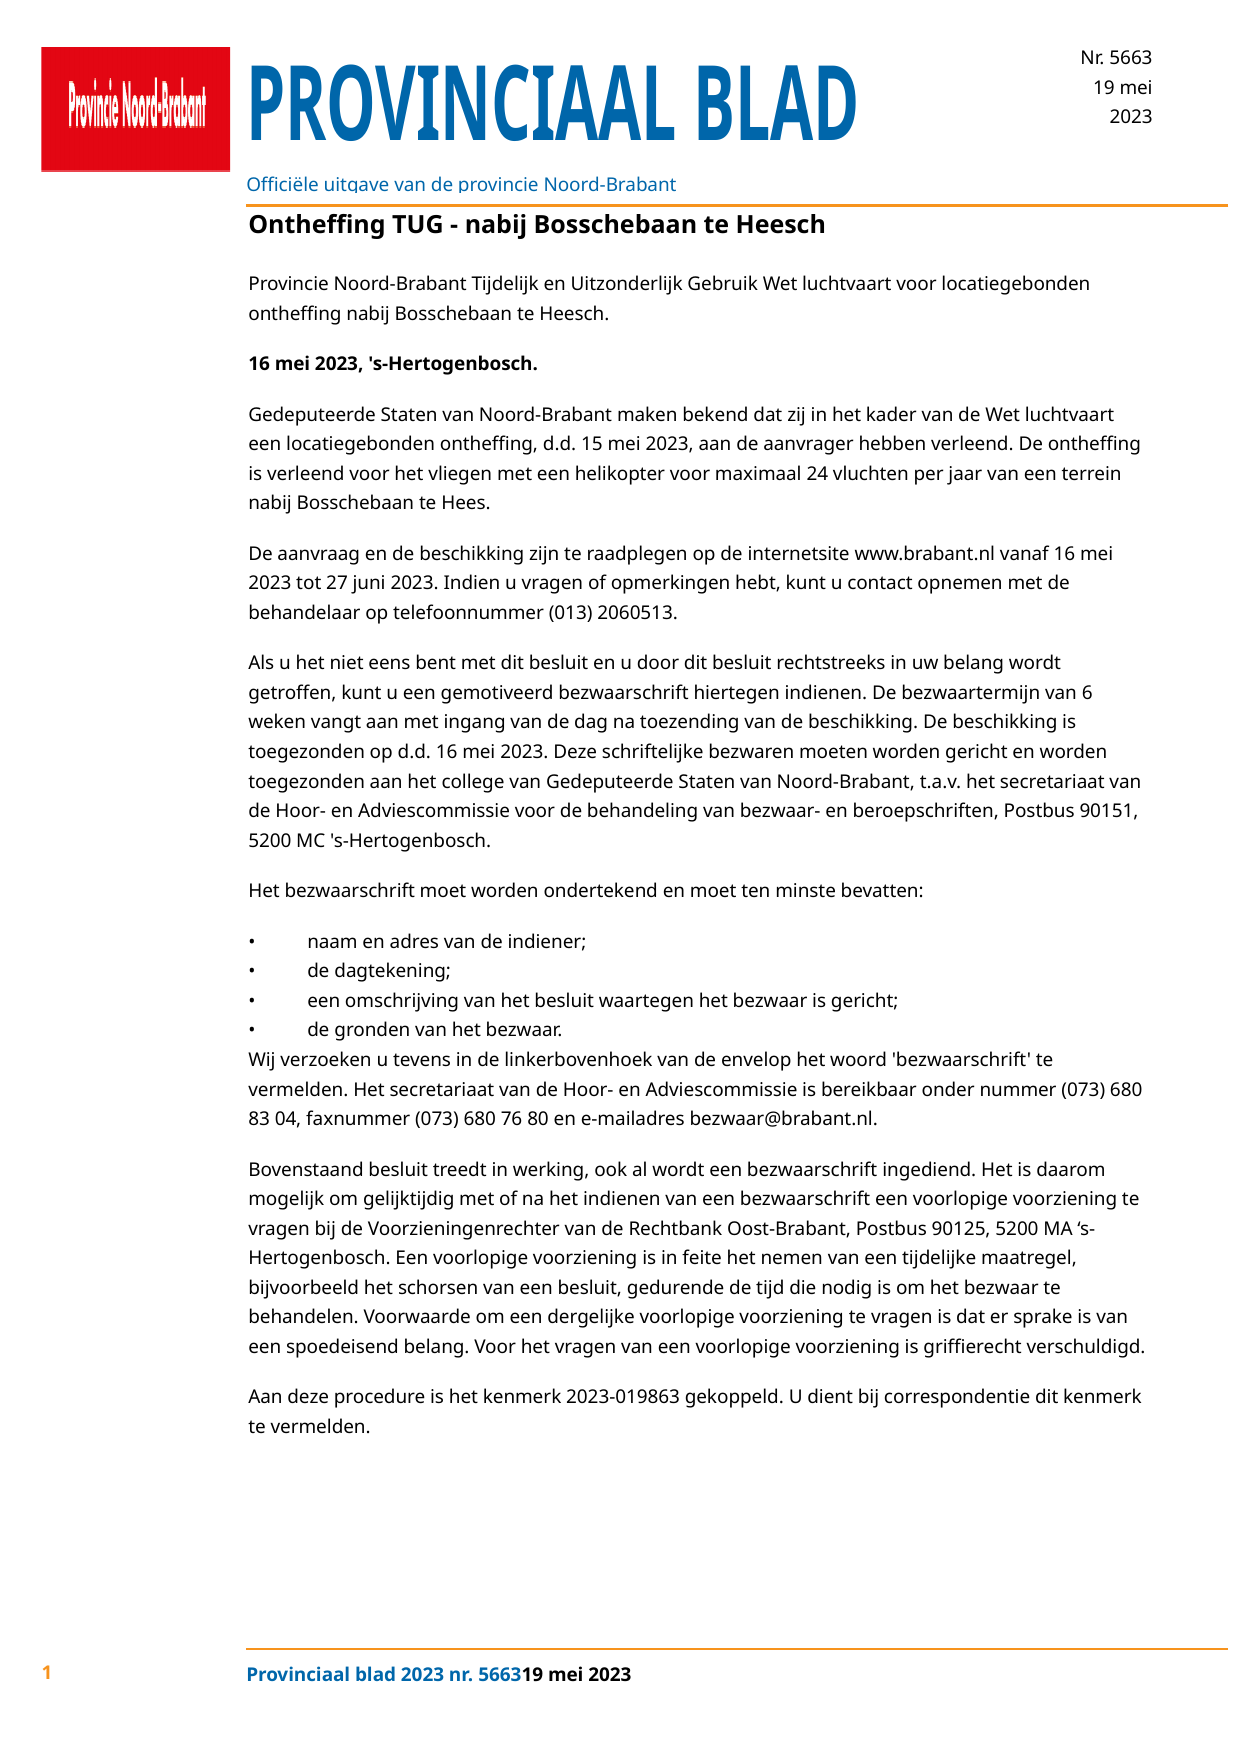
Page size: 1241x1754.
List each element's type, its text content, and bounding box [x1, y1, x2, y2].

list naam en adres van de indiener; [248, 928, 1152, 953]
text Gedeputeerde Staten van Noord-Brabant maken bekend dat zij in het kader van de Wet luchtvaart een locatiegebonden ontheffing, d.d. 15 mei 2023, aan de aanvrager hebben verleend. De ontheffing is verleend voor het vliegen met een helikopter voor maximaal 24 vluchten per jaar van een terrein nabij Bosschebaan te Hees. [248, 401, 1152, 515]
text 16 mei 2023, 's-Hertogenbosch. [248, 350, 1152, 376]
text Ontheffing TUG - nabij Bosschebaan te Heesch [248, 207, 1152, 241]
list de dagtekening; [248, 957, 1152, 983]
text De aanvraag en de beschikking zijn te raadplegen op de internetsite www.brabant.nl vanaf 16 mei 2023 tot 27 juni 2023. Indien u vragen of opmerkingen hebt, kunt u contact opnemen met de behandelaar op telefoonnummer (013) 2060513. [248, 540, 1152, 625]
text Het bezwaarschrift moet worden ondertekend en moet ten minste bevatten: [248, 877, 1152, 903]
text Provincie Noord-Brabant Tijdelijk en Uitzonderlijk Gebruik Wet luchtvaart voor locatiegebonden ontheffing nabij Bosschebaan te Heesch. [248, 270, 1152, 326]
text Aan deze procedure is het kenmerk 2023-019863 gekoppeld. U dient bij correspondentie dit kenmerk te vermelden. [248, 1384, 1152, 1439]
list een omschrijving van het besluit waartegen het bezwaar is gericht; [248, 987, 1152, 1013]
text Bovenstaand besluit treedt in werking, ook al wordt een bezwaarschrift ingediend. Het is daarom mogelijk om gelijktijdig met of na het indienen van een bezwaarschrift een voorlopige voorziening te vragen bij de Voorzieningenrechter van de Rechtbank Oost-Brabant, Postbus 90125, 5200 MA ‘s-Hertogenbosch. Een voorlopige voorziening is in feite het nemen van een tijdelijke maatregel, bijvoorbeeld het schorsen van een besluit, gedurende de tijd die nodig is om het bezwaar te behandelen. Voorwaarde om een dergelijke voorlopige voorziening te vragen is dat er sprake is van een spoedeisend belang. Voor het vragen van een voorlopige voorziening is griffierecht verschuldigd. [248, 1156, 1152, 1359]
list de gronden van het bezwaar. [248, 1017, 1152, 1042]
text Wij verzoeken u tevens in de linkerbovenhoek van de envelop het woord 'bezwaarschrift' te vermelden. Het secretariaat van de Hoor- en Adviescommissie is bereikbaar onder nummer (073) 680 83 04, faxnummer (073) 680 76 80 en e-mailadres bezwaar@brabant.nl. [248, 1046, 1152, 1131]
text Als u het niet eens bent met dit besluit en u door dit besluit rechtstreeks in uw belang wordt getroffen, kunt u een gemotiveerd bezwaarschrift hiertegen indienen. De bezwaartermijn van 6 weken vangt aan met ingang van de dag na toezending van de beschikking. De beschikking is toegezonden op d.d. 16 mei 2023. Deze schriftelijke bezwaren moeten worden gericht en worden toegezonden aan het college van Gedeputeerde Staten van Noord-Brabant, t.a.v. het secretariaat van de Hoor- en Adviescommissie voor de behandeling van bezwaar- en beroepschriften, Postbus 90151, 5200 MC 's-Hertogenbosch. [248, 649, 1152, 853]
picture [41, 47, 231, 172]
